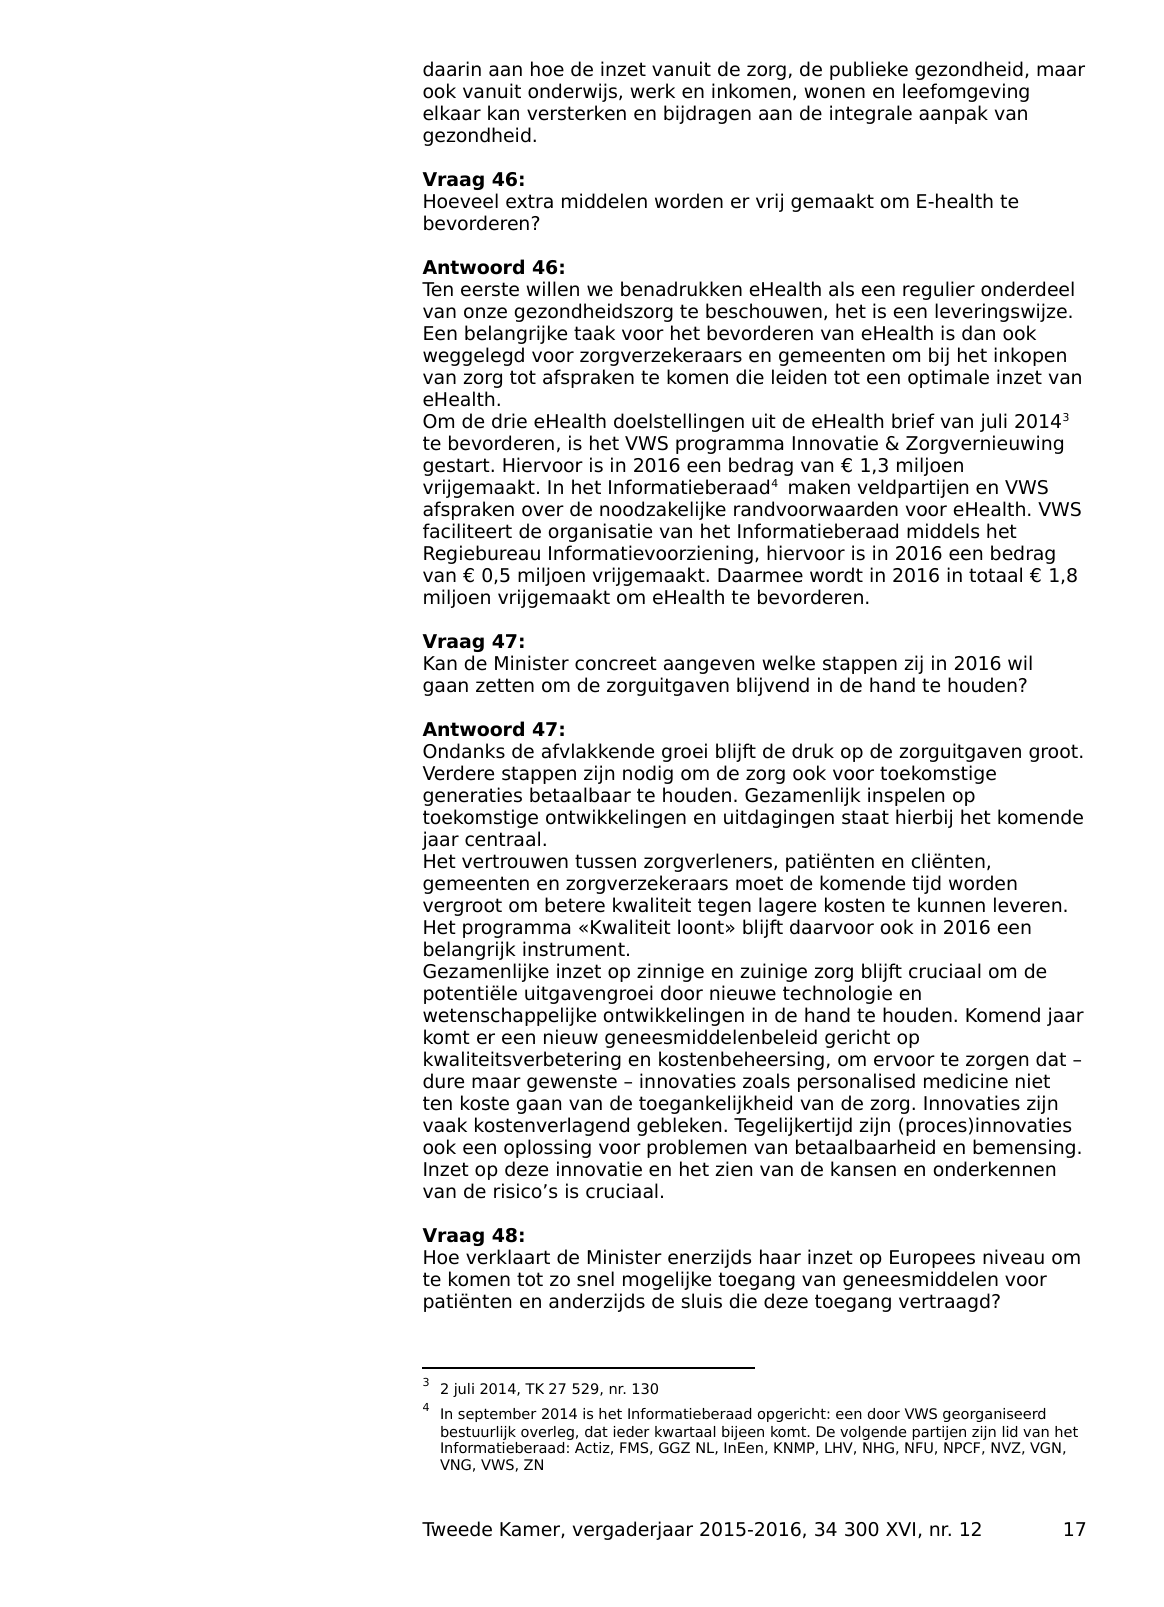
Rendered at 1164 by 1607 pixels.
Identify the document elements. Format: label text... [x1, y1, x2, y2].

text Kan de Minister concreet aangeven welke stappen zij in 2016 wil gaan zetten om de zorguitgaven blijvend in de hand te houden? [422, 653, 1087, 697]
text In september 2014 is het Informatieberaad opgericht: een door VWS georganiseerd bestuurlijk overleg, dat ieder kwartaal bijeen komt. De volgende partijen zijn lid van het Informatieberaad: Actiz, FMS, GGZ NL, InEen, KNMP, LHV, NHG, NFU, NPCF, NVZ, VGN, VNG, VWS, ZN [422, 1402, 1087, 1474]
text Vraag 46: [422, 169, 1087, 191]
text Antwoord 46: [422, 257, 1087, 279]
text Het vertrouwen tussen zorgverleners, patiënten en cliënten, gemeenten en zorgverzekeraars moet de komende tijd worden vergroot om betere kwaliteit tegen lagere kosten te kunnen leveren. Het programma «Kwaliteit loont» blijft daarvoor ook in 2016 een belangrijk instrument. [422, 851, 1087, 961]
text Ten eerste willen we benadrukken eHealth als een regulier onderdeel van onze gezondheidszorg te beschouwen, het is een leveringswijze. Een belangrijke taak voor het bevorderen van eHealth is dan ook weggelegd voor zorgverzekeraars en gemeenten om bij het inkopen van zorg tot afspraken te komen die leiden tot een optimale inzet van eHealth. [422, 279, 1087, 411]
text 2 juli 2014, TK 27 529, nr. 130 [422, 1377, 1087, 1399]
text Antwoord 47: [422, 719, 1087, 741]
text Ondanks de afvlakkende groei blijft de druk op de zorguitgaven groot. Verdere stappen zijn nodig om de zorg ook voor toekomstige generaties betaalbaar te houden. Gezamenlijk inspelen op toekomstige ontwikkelingen en uitdagingen staat hierbij het komende jaar centraal. [422, 741, 1087, 851]
text Vraag 48: [422, 1225, 1087, 1247]
text Gezamenlijke inzet op zinnige en zuinige zorg blijft cruciaal om de potentiële uitgavengroei door nieuwe technologie en wetenschappelijke ontwikkelingen in de hand te houden. Komend jaar komt er een nieuw geneesmiddelenbeleid gericht op kwaliteitsverbetering en kostenbeheersing, om ervoor te zorgen dat – dure maar gewenste – innovaties zoals personalised medicine niet ten koste gaan van de toegankelijkheid van de zorg. Innovaties zijn vaak kostenverlagend gebleken. Tegelijkertijd zijn (proces)innovaties ook een oplossing voor problemen van betaalbaarheid en bemensing. Inzet op deze innovatie en het zien van de kansen en onderkennen van de risico’s is cruciaal. [422, 961, 1087, 1203]
text Vraag 47: [422, 631, 1087, 653]
text daarin aan hoe de inzet vanuit de zorg, de publieke gezondheid, maar ook vanuit onderwijs, werk en inkomen, wonen en leefomgeving elkaar kan versterken en bijdragen aan de integrale aanpak van gezondheid. [422, 59, 1087, 147]
text Hoe verklaart de Minister enerzijds haar inzet op Europees niveau om te komen tot zo snel mogelijke toegang van geneesmiddelen voor patiënten en anderzijds de sluis die deze toegang vertraagd? [422, 1247, 1087, 1313]
text Hoeveel extra middelen worden er vrij gemaakt om E-health te bevorderen? [422, 191, 1087, 235]
text Om de drie eHealth doelstellingen uit de eHealth brief van juli 2014 te bevorderen, is het VWS programma Innovatie & Zorgvernieuwing gestart. Hiervoor is in 2016 een bedrag van € 1,3 miljoen vrijgemaakt. In het Informatieberaad maken veldpartijen en VWS afspraken over de noodzakelijke randvoorwaarden voor eHealth. VWS faciliteert de organisatie van het Informatieberaad middels het Regiebureau Informatievoorziening, hiervoor is in 2016 een bedrag van € 0,5 miljoen vrijgemaakt. Daarmee wordt in 2016 in totaal € 1,8 miljoen vrijgemaakt om eHealth te bevorderen. [422, 411, 1087, 609]
